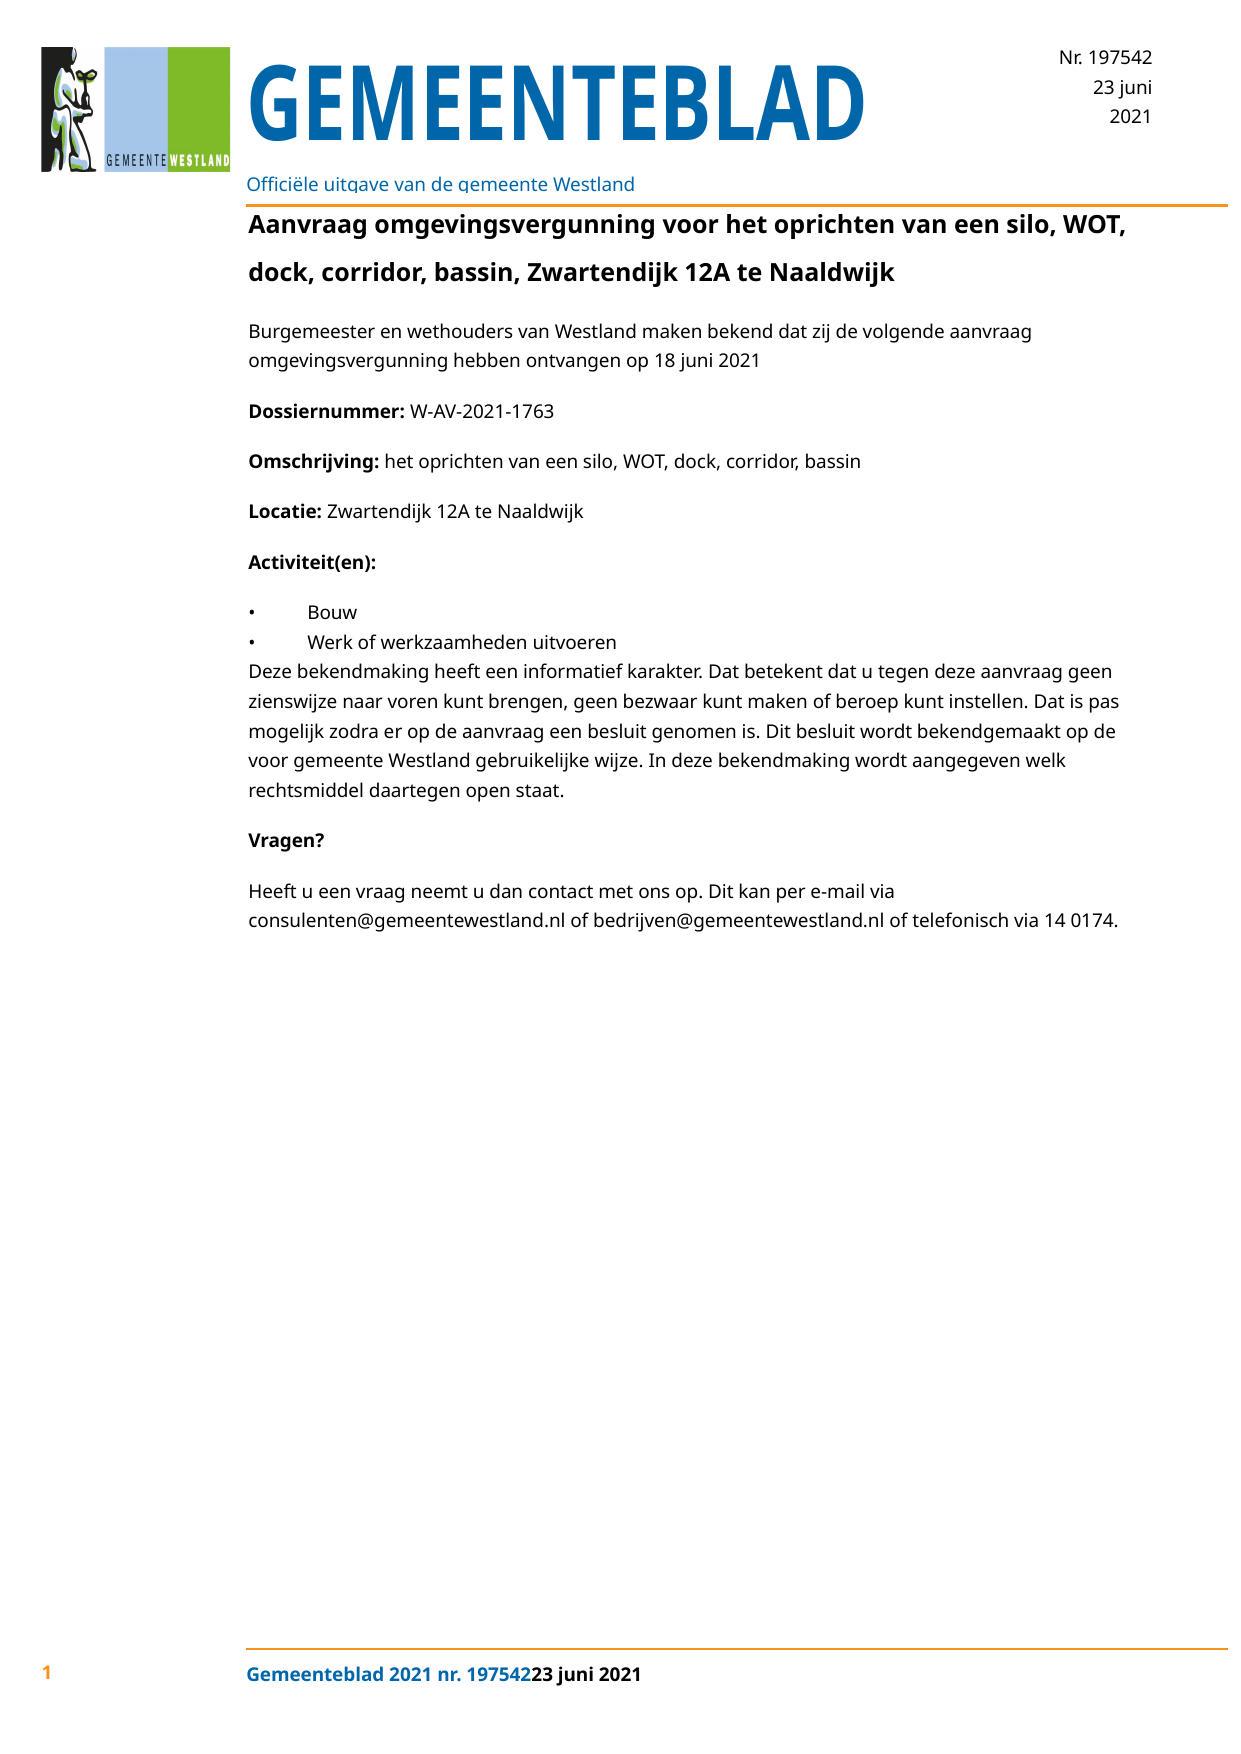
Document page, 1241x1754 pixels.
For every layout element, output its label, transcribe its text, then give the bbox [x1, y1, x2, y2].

text Dossiernummer: W-AV-2021-1763 [248, 398, 1152, 424]
list Werk of werkzaamheden uitvoeren [248, 629, 1152, 655]
text Burgemeester en wethouders van Westland maken bekend dat zij de volgende aanvraag omgevingsvergunning hebben ontvangen op 18 juni 2021 [248, 318, 1152, 373]
text Aanvraag omgevingsvergunning voor het oprichten van een silo, WOT, dock, corridor, bassin, Zwartendijk 12A te Naaldwijk [248, 207, 1152, 288]
text Activiteit(en): [248, 549, 1152, 575]
text Vragen? [248, 827, 1152, 853]
text Deze bekendmaking heeft een informatief karakter. Dat betekent dat u tegen deze aanvraag geen zienswijze naar voren kunt brengen, geen bezwaar kunt maken of beroep kunt instellen. Dat is pas mogelijk zodra er op de aanvraag een besluit genomen is. Dit besluit wordt bekendgemaakt op de voor gemeente Westland gebruikelijke wijze. In deze bekendmaking wordt aangegeven welk rechtsmiddel daartegen open staat. [248, 659, 1152, 803]
text Heeft u een vraag neemt u dan contact met ons op. Dit kan per e-mail via consulenten@gemeentewestland.nl of bedrijven@gemeentewestland.nl of telefonisch via 14 0174. [248, 878, 1152, 933]
list Bouw [248, 599, 1152, 625]
text Omschrijving: het oprichten van een silo, WOT, dock, corridor, bassin [248, 448, 1152, 474]
text Locatie: Zwartendijk 12A te Naaldwijk [248, 499, 1152, 524]
picture [41, 47, 231, 172]
